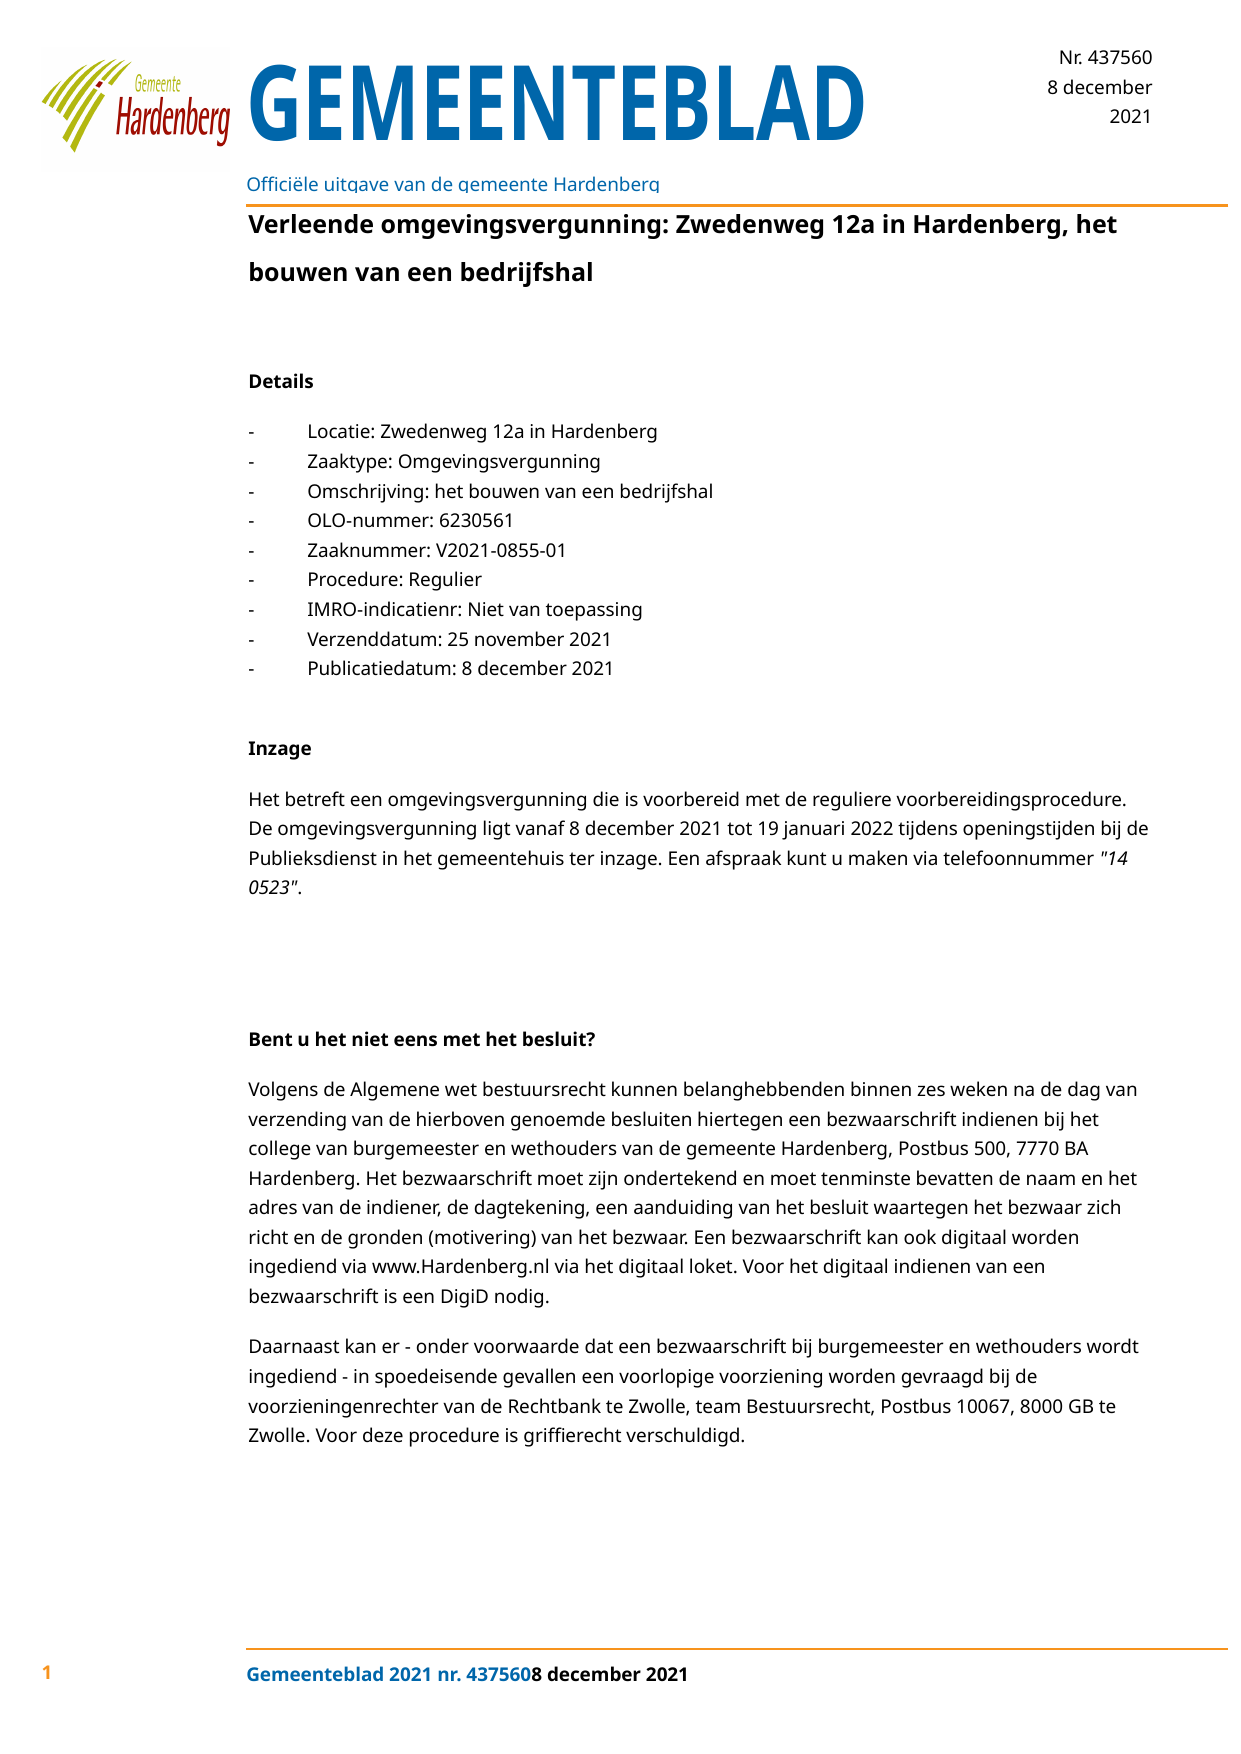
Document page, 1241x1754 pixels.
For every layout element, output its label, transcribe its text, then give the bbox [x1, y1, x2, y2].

text Het betreft een omgevingsvergunning die is voorbereid met de reguliere voorbereidingsprocedure. De omgevingsvergunning ligt vanaf 8 december 2021 tot 19 januari 2022 tijdens openingstijden bij de Publieksdienst in het gemeentehuis ter inzage. Een afspraak kunt u maken via telefoonnummer "14 0523". [248, 786, 1152, 900]
text Details [248, 368, 1152, 394]
text Volgens de Algemene wet bestuursrecht kunnen belanghebbenden binnen zes weken na de dag van verzending van de hierboven genoemde besluiten hiertegen een bezwaarschrift indienen bij het college van burgemeester en wethouders van de gemeente Hardenberg, Postbus 500, 7770 BA Hardenberg. Het bezwaarschrift moet zijn ondertekend en moet tenminste bevatten de naam en het adres van de indiener, de dagtekening, een aanduiding van het besluit waartegen het bezwaar zich richt en de gronden (motivering) van het bezwaar. Een bezwaarschrift kan ook digitaal worden ingediend via www.Hardenberg.nl via het digitaal loket. Voor het digitaal indienen van een bezwaarschrift is een DigiD nodig. [248, 1076, 1152, 1309]
list IMRO-indicatienr: Niet van toepassing [248, 596, 1152, 622]
list Publicatiedatum: 8 december 2021 [248, 655, 1152, 681]
list Locatie: Zwedenweg 12a in Hardenberg [248, 419, 1152, 444]
text Verleende omgevingsvergunning: Zwedenweg 12a in Hardenberg, het bouwen van een bedrijfshal [248, 207, 1152, 288]
list Procedure: Regulier [248, 567, 1152, 592]
text Daarnaast kan er - onder voorwaarde dat een bezwaarschrift bij burgemeester en wethouders wordt ingediend - in spoedeisende gevallen een voorlopige voorziening worden gevraagd bij de voorzieningenrechter van de Rechtbank te Zwolle, team Bestuursrecht, Postbus 10067, 8000 GB te Zwolle. Voor deze procedure is griffierecht verschuldigd. [248, 1334, 1152, 1448]
text Bent u het niet eens met het besluit? [248, 1026, 1152, 1052]
list Zaaktype: Omgevingsvergunning [248, 448, 1152, 474]
list OLO-nummer: 6230561 [248, 507, 1152, 533]
text Inzage [248, 735, 1152, 761]
list Zaaknummer: V2021-0855-01 [248, 537, 1152, 563]
picture [41, 47, 231, 172]
list Omschrijving: het bouwen van een bedrijfshal [248, 478, 1152, 504]
list Verzenddatum: 25 november 2021 [248, 626, 1152, 652]
